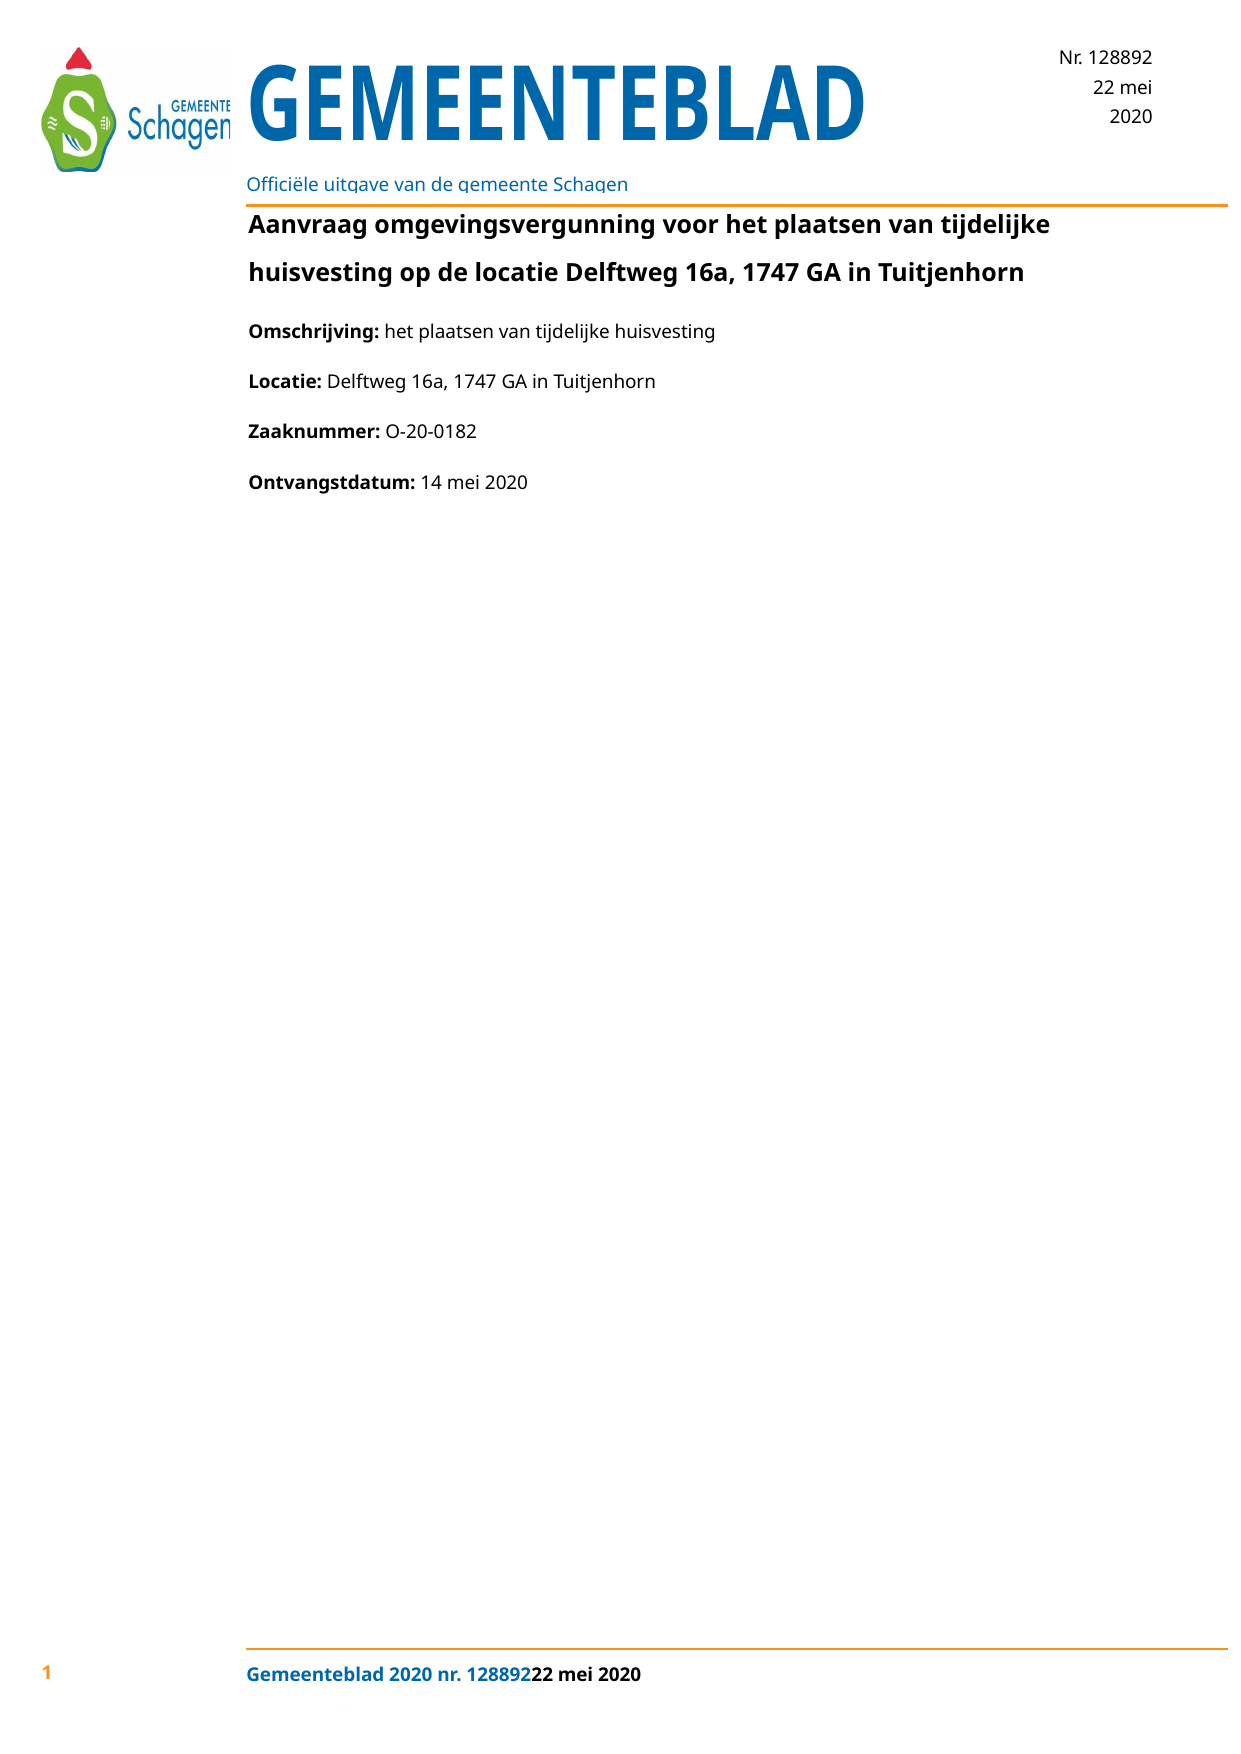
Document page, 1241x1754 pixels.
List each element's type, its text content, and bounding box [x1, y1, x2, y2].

text Locatie: Delftweg 16a, 1747 GA in Tuitjenhorn [248, 368, 1152, 394]
text Omschrijving: het plaatsen van tijdelijke huisvesting [248, 318, 1152, 344]
text Aanvraag omgevingsvergunning voor het plaatsen van tijdelijke huisvesting op de locatie Delftweg 16a, 1747 GA in Tuitjenhorn [248, 207, 1152, 288]
text Zaaknummer: O-20-0182 [248, 419, 1152, 444]
picture [41, 47, 231, 172]
text Ontvangstdatum: 14 mei 2020 [248, 469, 1152, 495]
